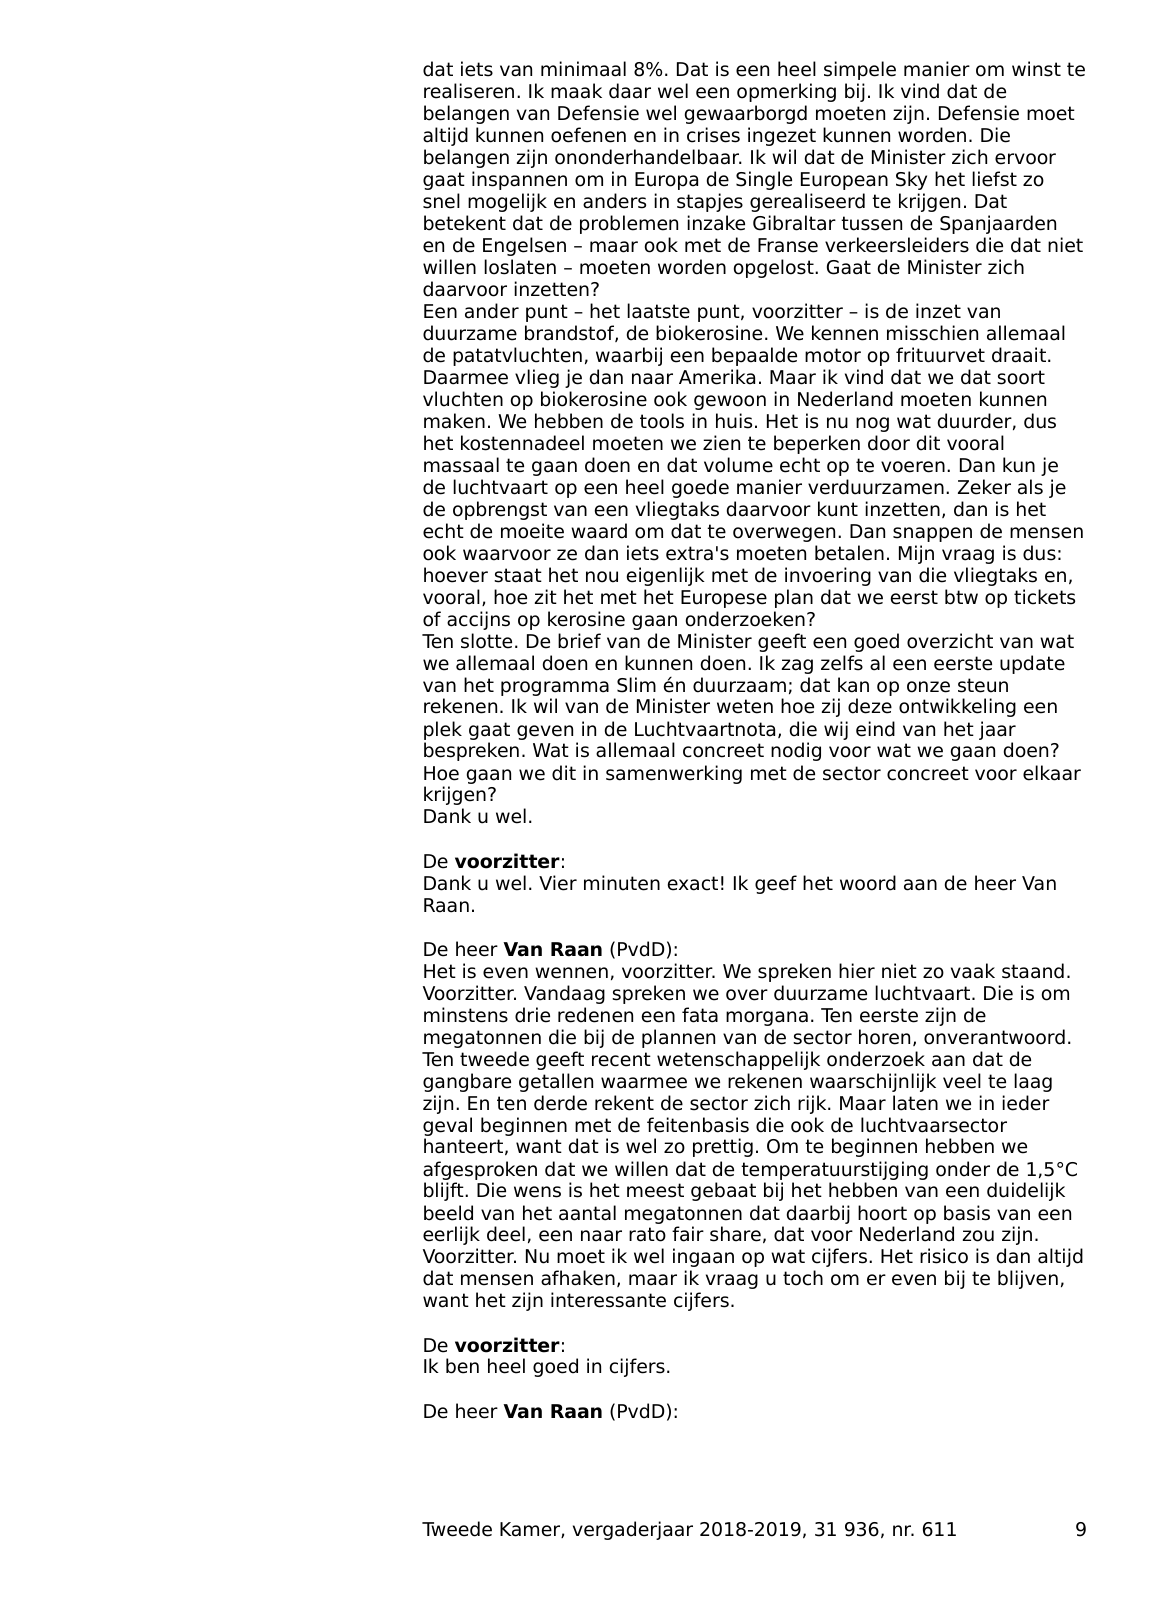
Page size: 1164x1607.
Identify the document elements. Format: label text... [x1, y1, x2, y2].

text Voorzitter. Nu moet ik wel ingaan op wat cijfers. Het risico is dan altijd dat mensen afhaken, maar ik vraag u toch om er even bij te blijven, want het zijn interessante cijfers. [422, 1246, 1087, 1312]
text Voorzitter. Vandaag spreken we over duurzame luchtvaart. Die is om minstens drie redenen een fata morgana. Ten eerste zijn de megatonnen die bij de plannen van de sector horen, onverantwoord. Ten tweede geeft recent wetenschappelijk onderzoek aan dat de gangbare getallen waarmee we rekenen waarschijnlijk veel te laag zijn. En ten derde rekent de sector zich rijk. Maar laten we in ieder geval beginnen met de feitenbasis die ook de luchtvaarsector hanteert, want dat is wel zo prettig. Om te beginnen hebben we afgesproken dat we willen dat de temperatuurstijging onder de 1,5°C blijft. Die wens is het meest gebaat bij het hebben van een duidelijk beeld van het aantal megatonnen dat daarbij hoort op basis van een eerlijk deel, een naar rato fair share, dat voor Nederland zou zijn. [422, 983, 1087, 1246]
text De heer Van Raan (PvdD): [422, 939, 1087, 961]
text Dank u wel. [422, 806, 1087, 828]
text De heer Van Raan (PvdD): [422, 1401, 1087, 1423]
text Een ander punt – het laatste punt, voorzitter – is de inzet van duurzame brandstof, de biokerosine. We kennen misschien allemaal de patatvluchten, waarbij een bepaalde motor op frituurvet draait. Daarmee vlieg je dan naar Amerika. Maar ik vind dat we dat soort vluchten op biokerosine ook gewoon in Nederland moeten kunnen maken. We hebben de tools in huis. Het is nu nog wat duurder, dus het kostennadeel moeten we zien te beperken door dit vooral massaal te gaan doen en dat volume echt op te voeren. Dan kun je de luchtvaart op een heel goede manier verduurzamen. Zeker als je de opbrengst van een vliegtaks daarvoor kunt inzetten, dan is het echt de moeite waard om dat te overwegen. Dan snappen de mensen ook waarvoor ze dan iets extra's moeten betalen. Mijn vraag is dus: hoever staat het nou eigenlijk met de invoering van die vliegtaks en, vooral, hoe zit het met het Europese plan dat we eerst btw op tickets of accijns op kerosine gaan onderzoeken? [422, 301, 1087, 631]
text Ik ben heel goed in cijfers. [422, 1356, 1087, 1378]
text De voorzitter: [422, 1334, 1087, 1356]
text dat iets van minimaal 8%. Dat is een heel simpele manier om winst te realiseren. Ik maak daar wel een opmerking bij. Ik vind dat de belangen van Defensie wel gewaarborgd moeten zijn. Defensie moet altijd kunnen oefenen en in crises ingezet kunnen worden. Die belangen zijn ononderhandelbaar. Ik wil dat de Minister zich ervoor gaat inspannen om in Europa de Single European Sky het liefst zo snel mogelijk en anders in stapjes gerealiseerd te krijgen. Dat betekent dat de problemen inzake Gibraltar tussen de Spanjaarden en de Engelsen – maar ook met de Franse verkeersleiders die dat niet willen loslaten – moeten worden opgelost. Gaat de Minister zich daarvoor inzetten? [422, 59, 1087, 301]
text Dank u wel. Vier minuten exact! Ik geef het woord aan de heer Van Raan. [422, 872, 1087, 916]
text Het is even wennen, voorzitter. We spreken hier niet zo vaak staand. [422, 961, 1087, 983]
text De voorzitter: [422, 851, 1087, 872]
text Ten slotte. De brief van de Minister geeft een goed overzicht van wat we allemaal doen en kunnen doen. Ik zag zelfs al een eerste update van het programma Slim én duurzaam; dat kan op onze steun rekenen. Ik wil van de Minister weten hoe zij deze ontwikkeling een plek gaat geven in de Luchtvaartnota, die wij eind van het jaar bespreken. Wat is allemaal concreet nodig voor wat we gaan doen? Hoe gaan we dit in samenwerking met de sector concreet voor elkaar krijgen? [422, 631, 1087, 806]
